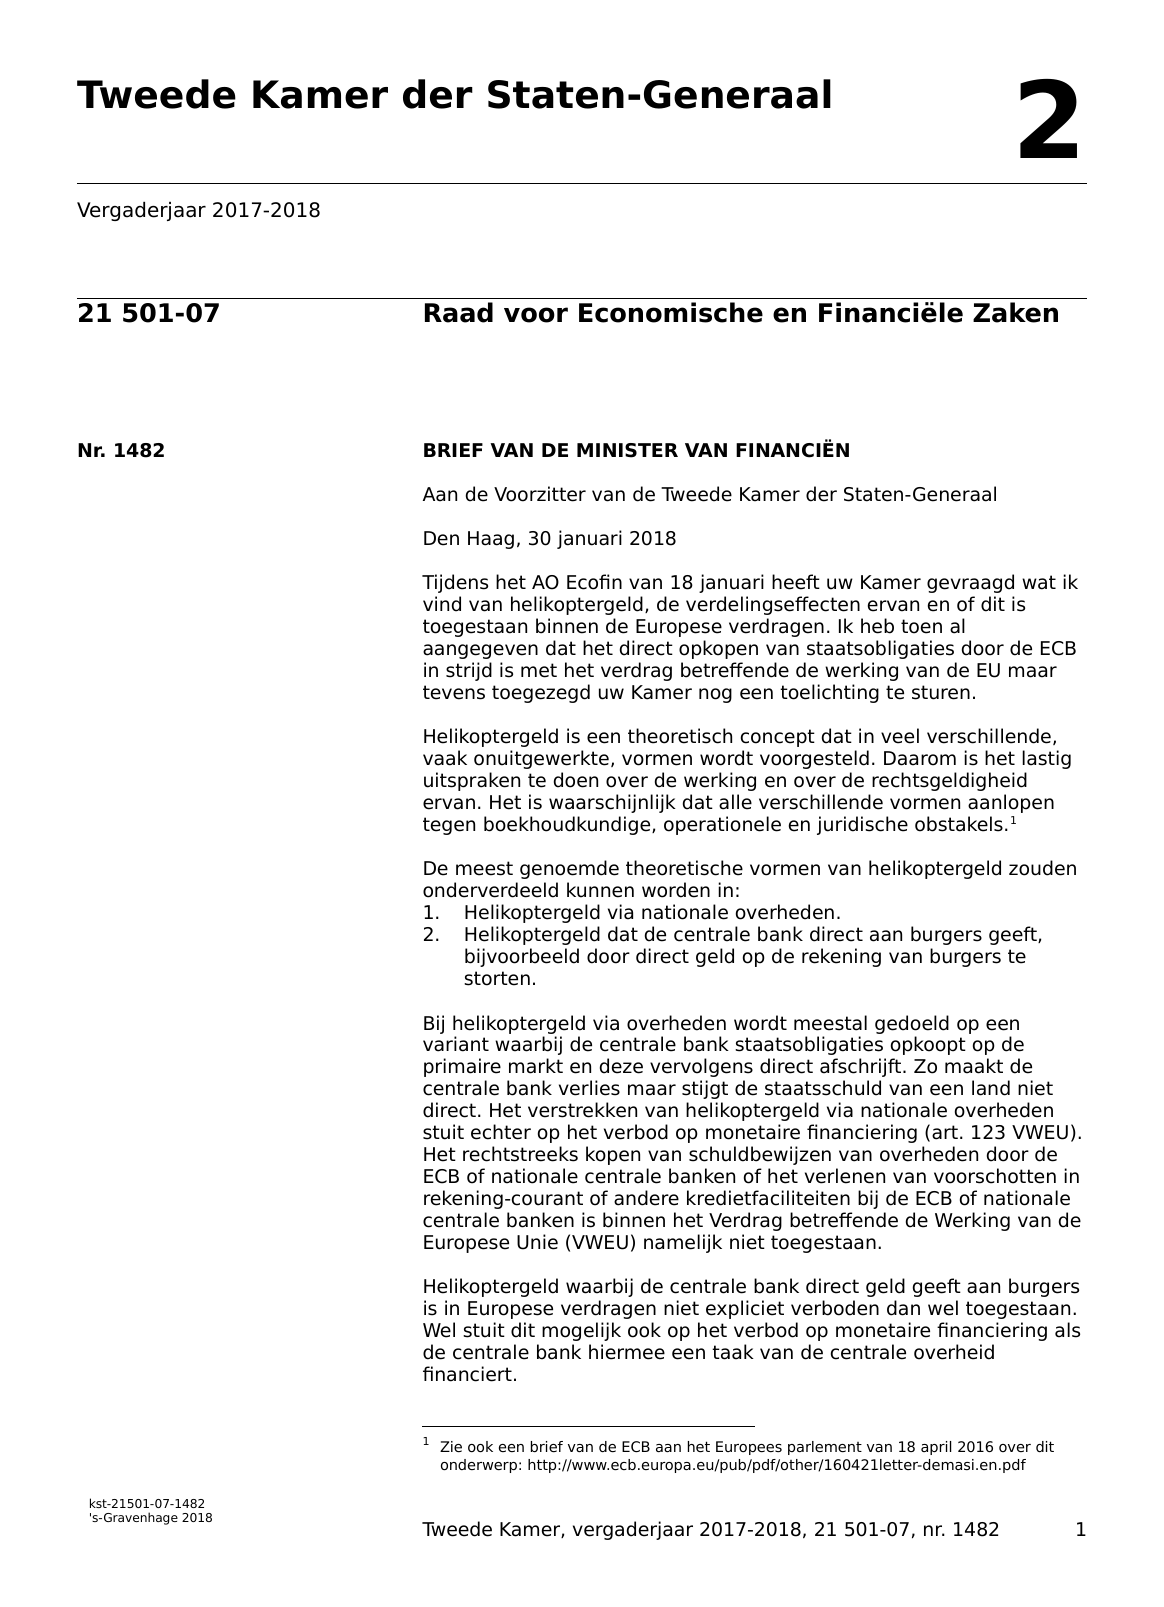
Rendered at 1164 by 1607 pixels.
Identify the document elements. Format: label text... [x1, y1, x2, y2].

table_header Tweede Kamer der Staten-Generaal [77, 59, 886, 183]
text 1. Helikoptergeld via nationale overheden. [422, 902, 1087, 924]
subtitle Nr. 1482 BRIEF VAN DE MINISTER VAN FINANCIËN [77, 440, 1087, 462]
text kst-21501-07-1482 [88, 1497, 323, 1511]
text Tijdens het AO Ecofin van 18 januari heeft uw Kamer gevraagd wat ik vind van helikoptergeld, de verdelingseffecten ervan en of dit is toegestaan binnen de Europese verdragen. Ik heb toen al aangegeven dat het direct opkopen van staatsobligaties door de ECB in strijd is met het verdrag betreffende de werking van de EU maar tevens toegezegd uw Kamer nog een toelichting te sturen. [422, 572, 1087, 704]
text Helikoptergeld waarbij de centrale bank direct geld geeft aan burgers is in Europese verdragen niet expliciet verboden dan wel toegestaan. Wel stuit dit mogelijk ook op het verbod op monetaire financiering als de centrale bank hiermee een taak van de centrale overheid financiert. [422, 1276, 1087, 1386]
text Den Haag, 30 januari 2018 [422, 528, 1087, 550]
text Bij helikoptergeld via overheden wordt meestal gedoeld op een variant waarbij de centrale bank staatsobligaties opkoopt op de primaire markt en deze vervolgens direct afschrijft. Zo maakt de centrale bank verlies maar stijgt de staatsschuld van een land niet direct. Het verstrekken van helikoptergeld via nationale overheden stuit echter op het verbod op monetaire financiering (art. 123 VWEU). Het rechtstreeks kopen van schuldbewijzen van overheden door de ECB of nationale centrale banken of het verlenen van voorschotten in rekening-courant of andere kredietfaciliteiten bij de ECB of nationale centrale banken is binnen het Verdrag betreffende de Werking van de Europese Unie (VWEU) namelijk niet toegestaan. [422, 1012, 1087, 1254]
table_cell Vergaderjaar 2017-2018 [77, 184, 1087, 298]
text 2. Helikoptergeld dat de centrale bank direct aan burgers geeft, bijvoorbeeld door direct geld op de rekening van burgers te storten. [422, 924, 1087, 990]
subtitle 21 501-07 Raad voor Economische en Financiële Zaken [77, 299, 1087, 329]
text De meest genoemde theoretische vormen van helikoptergeld zouden onderverdeeld kunnen worden in: [422, 858, 1087, 902]
text 's-Gravenhage 2018 [88, 1511, 323, 1525]
text Aan de Voorzitter van de Tweede Kamer der Staten-Generaal [422, 484, 1087, 506]
text Zie ook een brief van de ECB aan het Europees parlement van 18 april 2016 over dit onderwerp: http://www.ecb.europa.eu/pub/pdf/other/160421letter-demasi.en.pdf [422, 1435, 1087, 1474]
table_header 2 [886, 59, 1087, 183]
text Helikoptergeld is een theoretisch concept dat in veel verschillende, vaak onuitgewerkte, vormen wordt voorgesteld. Daarom is het lastig uitspraken te doen over de werking en over de rechtsgeldigheid ervan. Het is waarschijnlijk dat alle verschillende vormen aanlopen tegen boekhoudkundige, operationele en juridische obstakels. [422, 726, 1087, 836]
